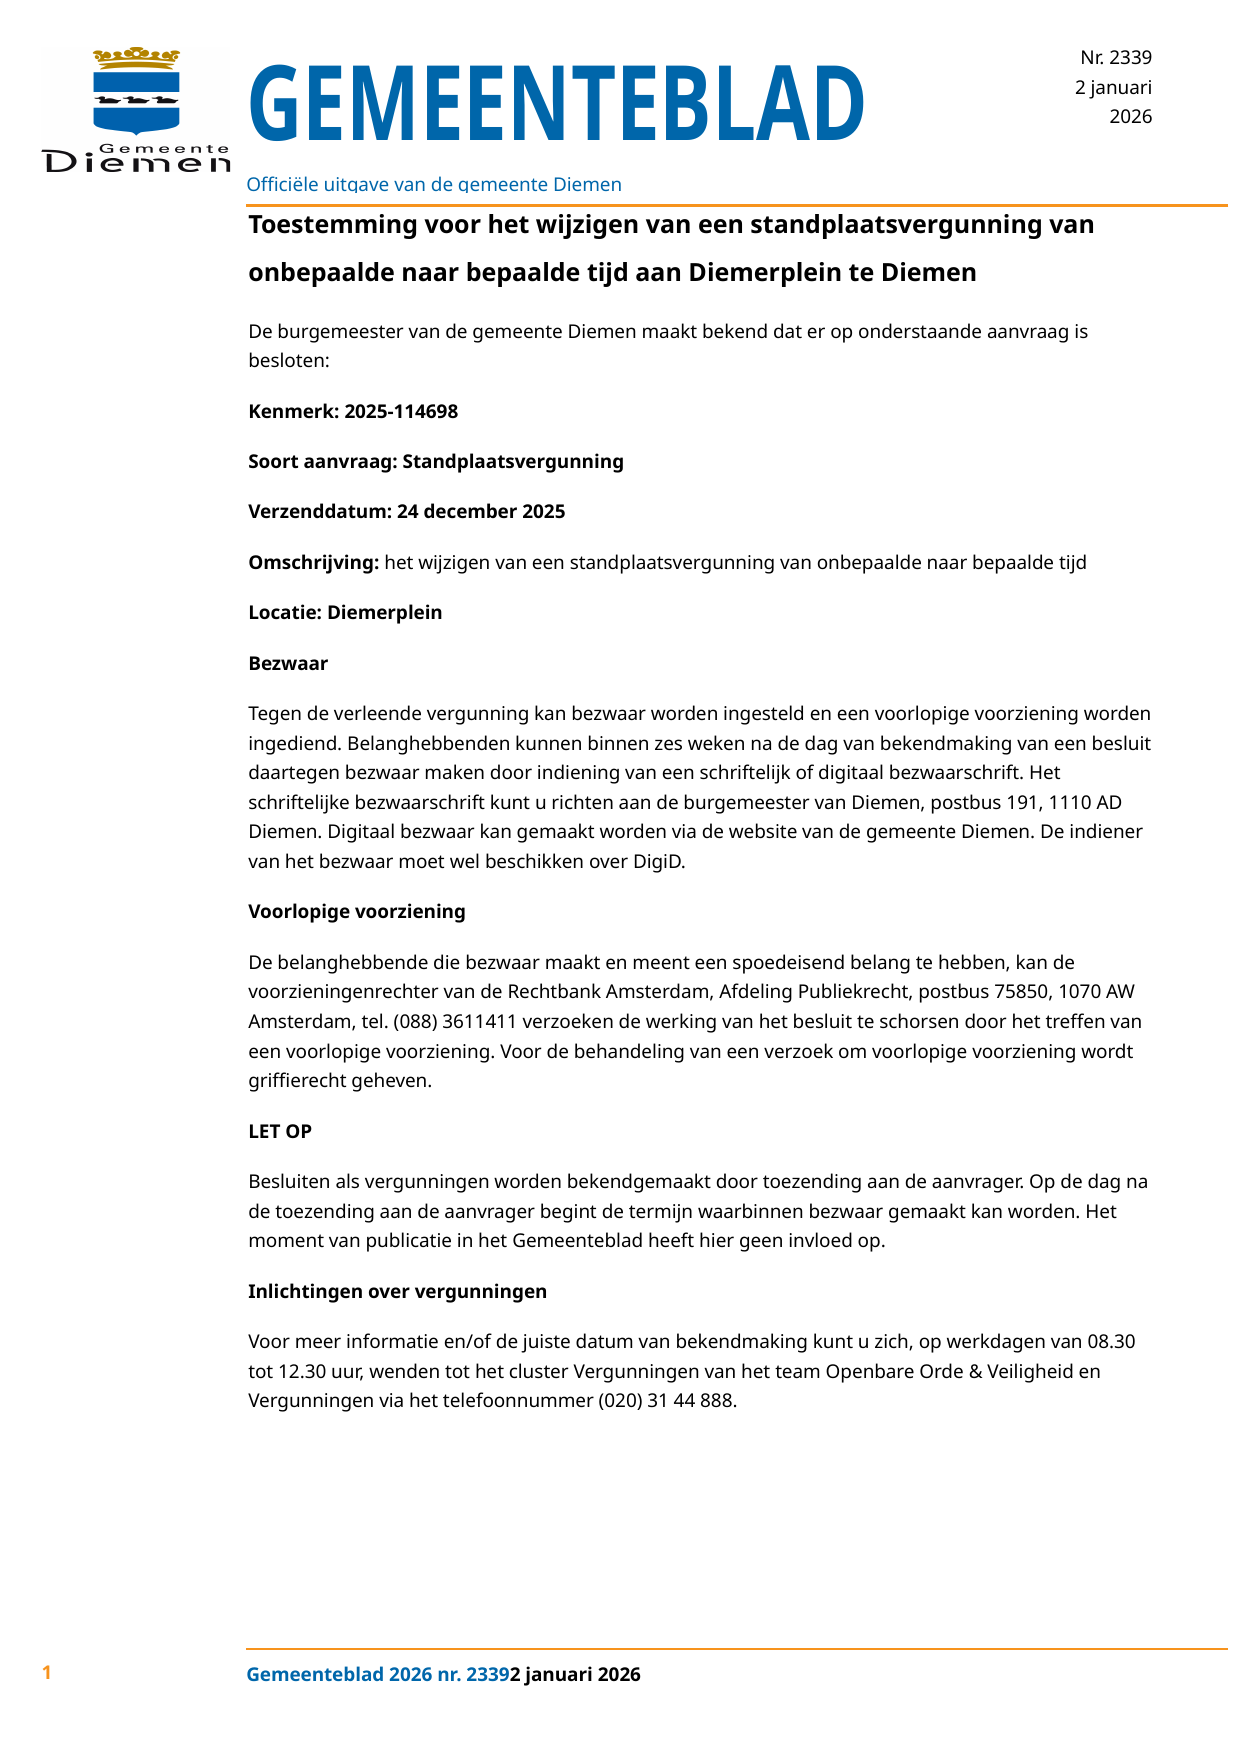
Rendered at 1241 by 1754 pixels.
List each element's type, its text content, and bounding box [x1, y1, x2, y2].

text Kenmerk: 2025-114698 [248, 398, 1152, 424]
text Tegen de verleende vergunning kan bezwaar worden ingesteld en een voorlopige voorziening worden ingediend. Belanghebbenden kunnen binnen zes weken na de dag van bekendmaking van een besluit daartegen bezwaar maken door indiening van een schriftelijk of digitaal bezwaarschrift. Het schriftelijke bezwaarschrift kunt u richten aan de burgemeester van Diemen, postbus 191, 1110 AD Diemen. Digitaal bezwaar kan gemaakt worden via de website van de gemeente Diemen. De indiener van het bezwaar moet wel beschikken over DigiD. [248, 700, 1152, 874]
text Verzenddatum: 24 december 2025 [248, 499, 1152, 524]
text Toestemming voor het wijzigen van een standplaatsvergunning van onbepaalde naar bepaalde tijd aan Diemerplein te Diemen [248, 207, 1152, 288]
text LET OP [248, 1118, 1152, 1144]
text Besluiten als vergunningen worden bekendgemaakt door toezending aan de aanvrager. Op de dag na de toezending aan de aanvrager begint de termijn waarbinnen bezwaar gemaakt kan worden. Het moment van publicatie in het Gemeenteblad heeft hier geen invloed op. [248, 1168, 1152, 1253]
text Bezwaar [248, 650, 1152, 676]
text Omschrijving: het wijzigen van een standplaatsvergunning van onbepaalde naar bepaalde tijd [248, 549, 1152, 575]
picture [41, 47, 231, 172]
text De belanghebbende die bezwaar maakt en meent een spoedeisend belang te hebben, kan de voorzieningenrechter van de Rechtbank Amsterdam, Afdeling Publiekrecht, postbus 75850, 1070 AW Amsterdam, tel. (088) 3611411 verzoeken de werking van het besluit te schorsen door het treffen van een voorlopige voorziening. Voor de behandeling van een verzoek om voorlopige voorziening wordt griffierecht geheven. [248, 949, 1152, 1093]
text Voor meer informatie en/of de juiste datum van bekendmaking kunt u zich, op werkdagen van 08.30 tot 12.30 uur, wenden tot het cluster Vergunningen van het team Openbare Orde & Veiligheid en Vergunningen via het telefoonnummer (020) 31 44 888. [248, 1328, 1152, 1413]
text Inlichtingen over vergunningen [248, 1278, 1152, 1304]
text Voorlopige voorziening [248, 899, 1152, 924]
text Locatie: Diemerplein [248, 599, 1152, 625]
text De burgemeester van de gemeente Diemen maakt bekend dat er op onderstaande aanvraag is besloten: [248, 318, 1152, 373]
text Soort aanvraag: Standplaatsvergunning [248, 448, 1152, 474]
